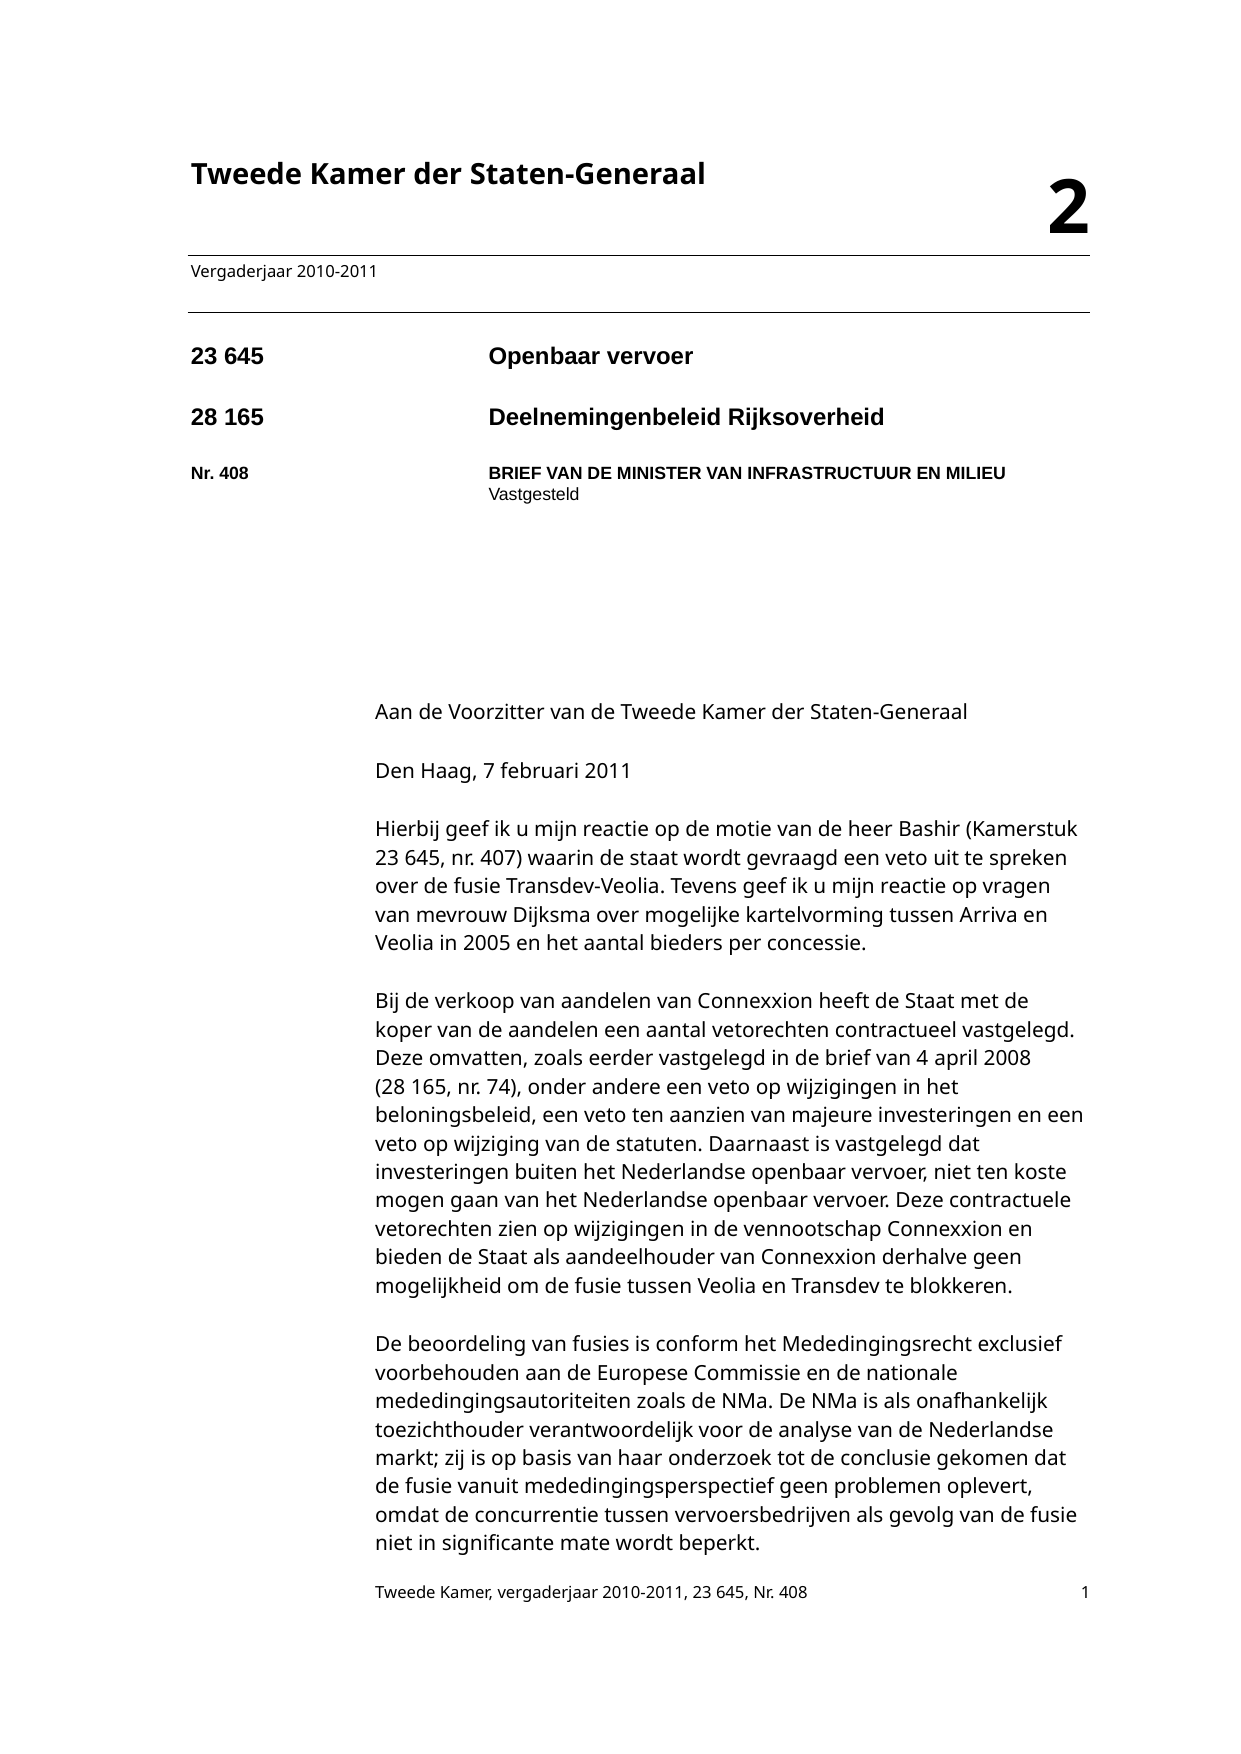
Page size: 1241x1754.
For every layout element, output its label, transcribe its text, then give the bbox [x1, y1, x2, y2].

table_cell [188, 313, 485, 339]
table_cell [485, 256, 1090, 312]
table_header Tweede Kamer der Staten-Generaal [188, 150, 909, 255]
table_cell Openbaar vervoer [485, 339, 1090, 399]
table_cell Vergaderjaar 2010-2011 [188, 256, 485, 312]
text Aan de Voorzitter van de Tweede Kamer der Staten-Generaal [375, 697, 1090, 726]
table_cell 23 645 [188, 339, 485, 399]
text Den Haag, 7 februari 2011 [375, 756, 1090, 784]
table_header 2 [910, 150, 1090, 255]
table_cell 28 165 [188, 399, 485, 460]
table_cell Deelnemingenbeleid Rijksoverheid [485, 399, 1090, 460]
text De beoordeling van fusies is conform het Mededingingsrecht exclusief voorbehouden aan de Europese Commissie en de nationale mededingingsautoriteiten zoals de NMa. De NMa is als onafhankelijk toezichthouder verantwoordelijk voor de analyse van de Nederlandse markt; zij is op basis van haar onderzoek tot de conclusie gekomen dat de fusie vanuit mededingingsperspectief geen problemen oplevert, omdat de concurrentie tussen vervoersbedrijven als gevolg van de fusie niet in significante mate wordt beperkt. [375, 1329, 1090, 1557]
table_cell [485, 313, 1090, 339]
table_cell Nr. 408 [188, 460, 485, 579]
table_cell BRIEF VAN DE MINISTER VAN INFRASTRUCTUUR EN MILIEU Vastgesteld [485, 460, 1090, 579]
text Bij de verkoop van aandelen van Connexxion heeft de Staat met de koper van de aandelen een aantal vetorechten contractueel vastgelegd. Deze omvatten, zoals eerder vastgelegd in de brief van 4 april 2008 (28 165, nr. 74), onder andere een veto op wijzigingen in het beloningsbeleid, een veto ten aanzien van majeure investeringen en een veto op wijziging van de statuten. Daarnaast is vastgelegd dat investeringen buiten het Nederlandse openbaar vervoer, niet ten koste mogen gaan van het Nederlandse openbaar vervoer. Deze contractuele vetorechten zien op wijzigingen in de vennootschap Connexxion en bieden de Staat als aandeelhouder van Connexxion derhalve geen mogelijkheid om de fusie tussen Veolia en Transdev te blokkeren. [375, 987, 1090, 1299]
text Hierbij geef ik u mijn reactie op de motie van de heer Bashir (Kamerstuk 23 645, nr. 407) waarin de staat wordt gevraagd een veto uit te spreken over de fusie Transdev-Veolia. Tevens geef ik u mijn reactie op vragen van mevrouw Dijksma over mogelijke kartelvorming tussen Arriva en Veolia in 2005 en het aantal bieders per concessie. [375, 814, 1090, 957]
